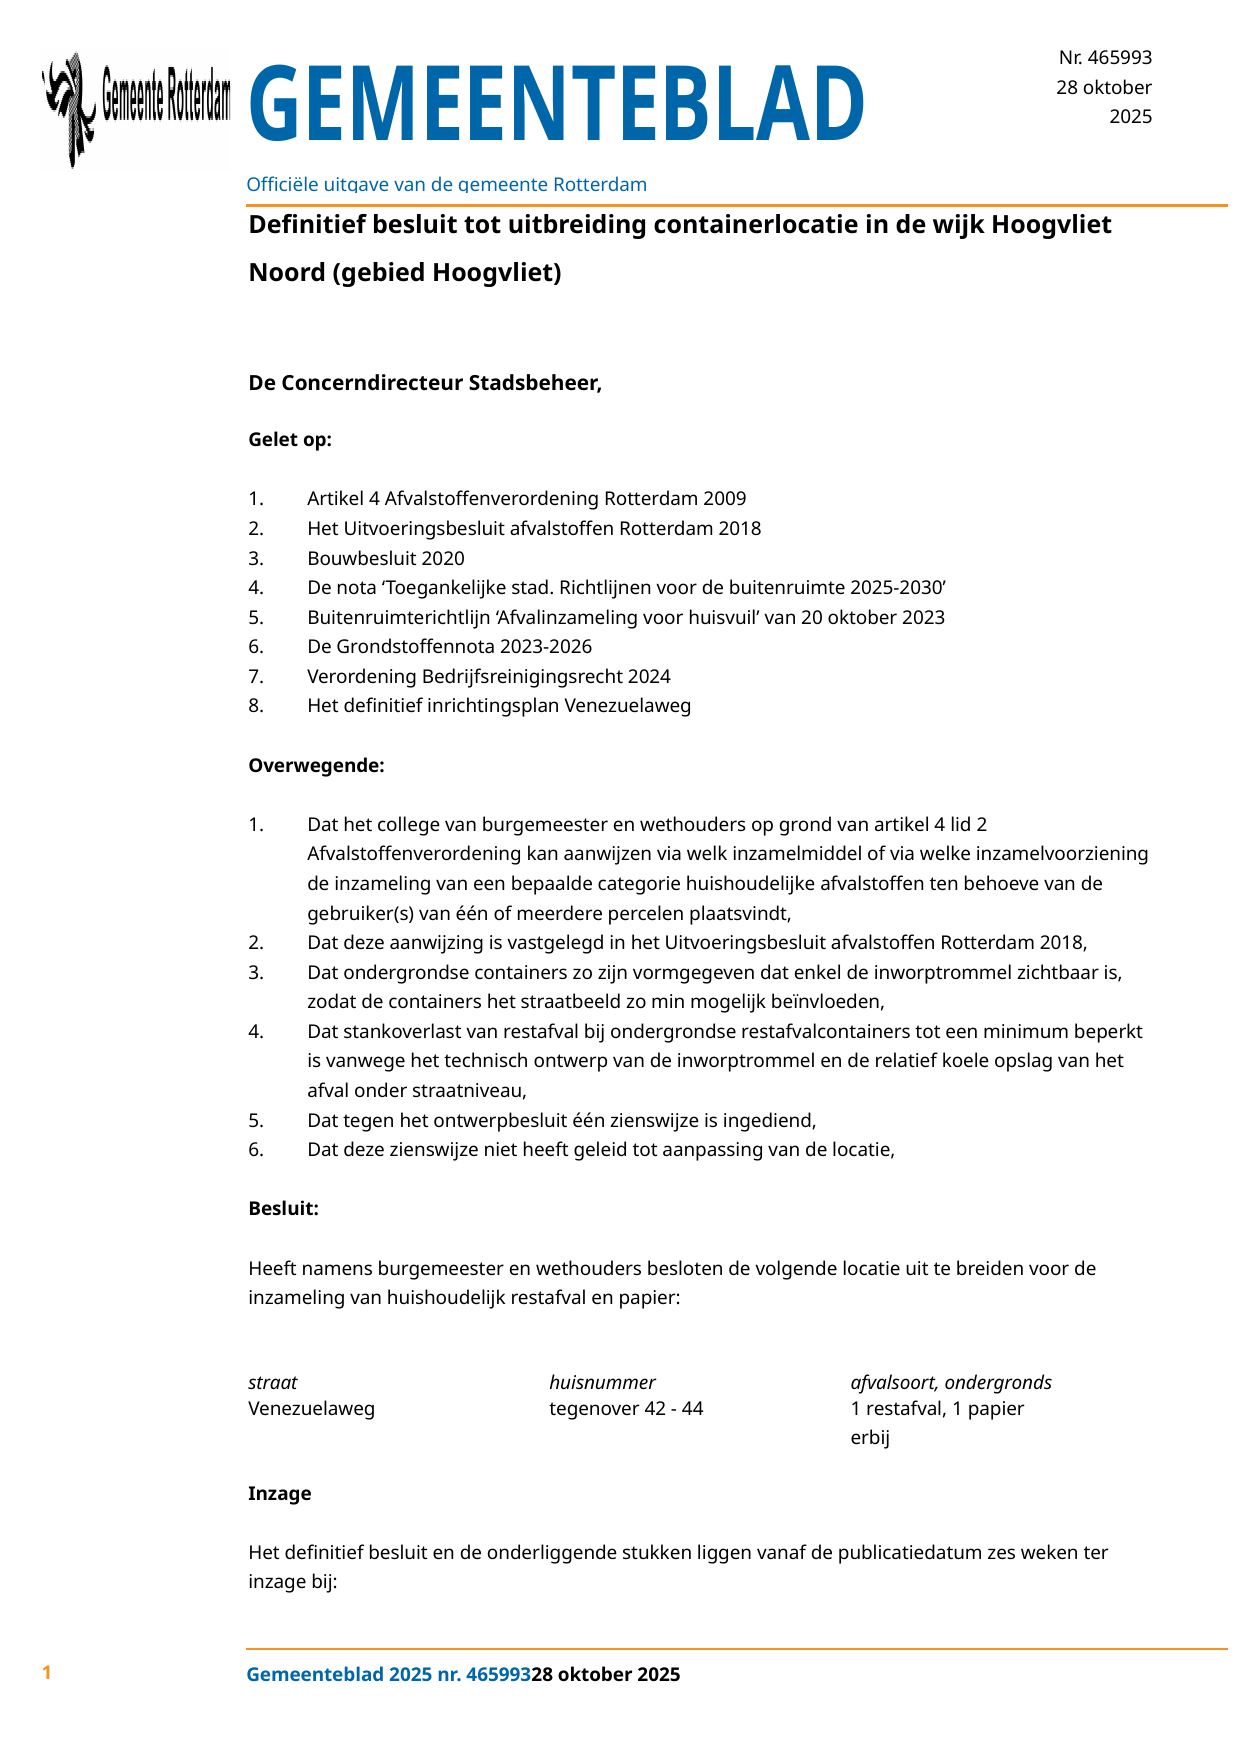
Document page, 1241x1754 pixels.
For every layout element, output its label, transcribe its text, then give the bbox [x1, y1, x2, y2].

list Verordening Bedrijfsreinigingsrecht 2024 [248, 663, 1152, 689]
list Dat deze aanwijzing is vastgelegd in het Uitvoeringsbesluit afvalstoffen Rotterdam 2018, [248, 929, 1152, 955]
list Dat deze zienswijze niet heeft geleid tot aanpassing van de locatie, [248, 1136, 1152, 1162]
text Overwegende: [248, 752, 1152, 777]
table_cell 1 restafval, 1 papier erbij [850, 1395, 1152, 1450]
list Het Uitvoeringsbesluit afvalstoffen Rotterdam 2018 [248, 515, 1152, 541]
list Bouwbesluit 2020 [248, 545, 1152, 570]
table_cell tegenover 42 - 44 [549, 1395, 850, 1450]
list Dat stankoverlast van restafval bij ondergrondse restafvalcontainers tot een minimum beperkt is vanwege het technisch ontwerp van de inworptrommel en de relatief koele opslag van het afval onder straatniveau, [248, 1018, 1152, 1103]
list Dat tegen het ontwerpbesluit één zienswijze is ingediend, [248, 1107, 1152, 1132]
picture [41, 47, 231, 172]
list De nota ‘Toegankelijke stad. Richtlijnen voor de buitenruimte 2025-2030’ [248, 574, 1152, 600]
list Het definitief inrichtingsplan Venezuelaweg [248, 693, 1152, 718]
list De Grondstoffennota 2023-2026 [248, 633, 1152, 659]
text Het definitief besluit en de onderliggende stukken liggen vanaf de publicatiedatum zes weken ter inzage bij: [248, 1539, 1152, 1594]
table_cell Venezuelaweg [248, 1395, 549, 1450]
text Gelet op: [248, 426, 1152, 452]
list Buitenruimterichtlijn ‘Afvalinzameling voor huisvuil’ van 20 oktober 2023 [248, 604, 1152, 629]
list Artikel 4 Afvalstoffenverordening Rotterdam 2009 [248, 486, 1152, 511]
text Inzage [248, 1480, 1152, 1506]
table_header huisnummer [549, 1369, 850, 1395]
table_header straat [248, 1369, 549, 1395]
text Definitief besluit tot uitbreiding containerlocatie in de wijk Hoogvliet Noord (gebied Hoogvliet) [248, 207, 1152, 288]
text De Concerndirecteur Stadsbeheer, [248, 368, 1152, 397]
list Dat het college van burgemeester en wethouders op grond van artikel 4 lid 2 Afvalstoffenverordening kan aanwijzen via welk inzamelmiddel of via welke inzamelvoorziening de inzameling van een bepaalde categorie huishoudelijke afvalstoffen ten behoeve van de gebruiker(s) van één of meerdere percelen plaatsvindt, [248, 811, 1152, 925]
table_header afvalsoort, ondergronds [850, 1369, 1152, 1395]
text Heeft namens burgemeester en wethouders besloten de volgende locatie uit te breiden voor de inzameling van huishoudelijk restafval en papier: [248, 1255, 1152, 1310]
list Dat ondergrondse containers zo zijn vormgegeven dat enkel de inworptrommel zichtbaar is, zodat de containers het straatbeeld zo min mogelijk beïnvloeden, [248, 959, 1152, 1014]
text Besluit: [248, 1196, 1152, 1221]
